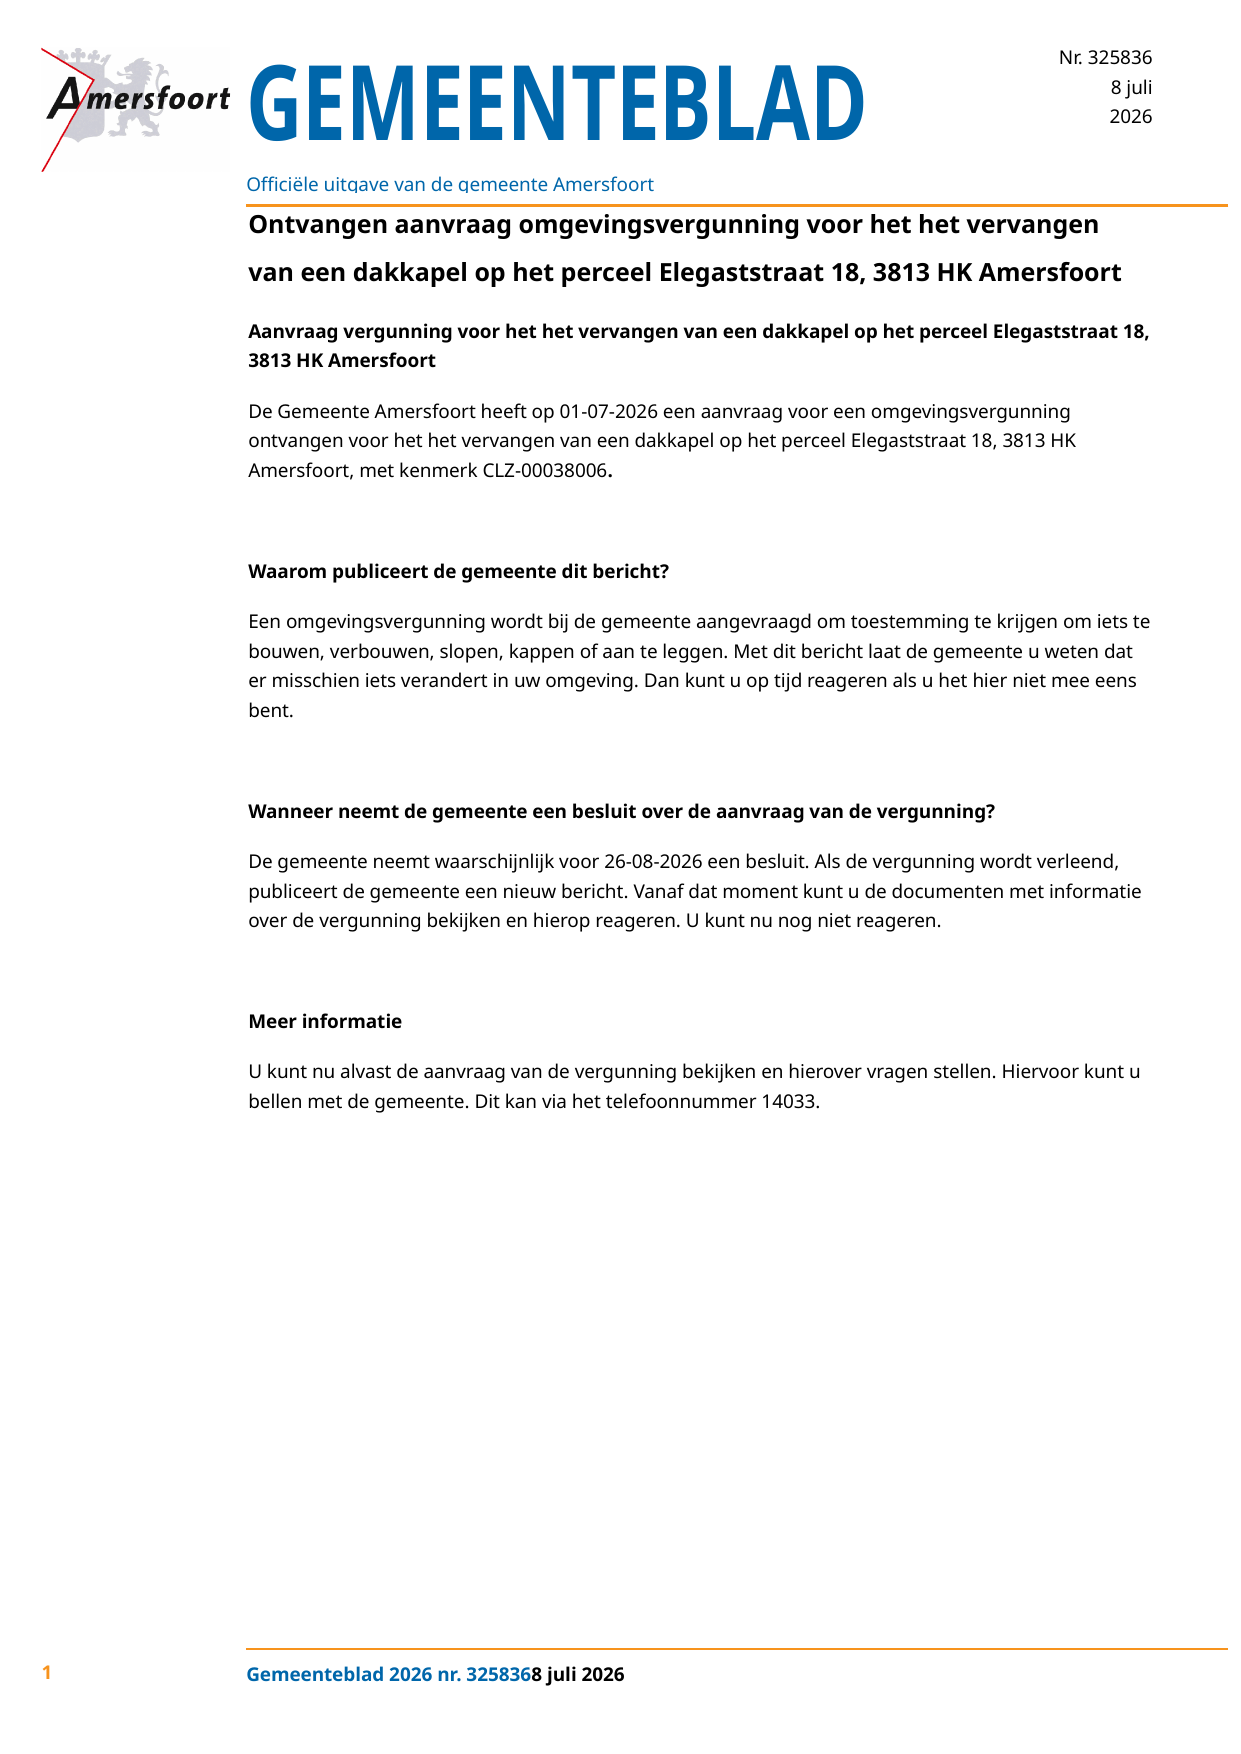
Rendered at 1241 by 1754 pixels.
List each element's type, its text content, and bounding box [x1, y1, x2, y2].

text Waarom publiceert de gemeente dit bericht? [248, 558, 1152, 584]
picture [41, 47, 231, 172]
text De Gemeente Amersfoort heeft op 01-07-2026 een aanvraag voor een omgevingsvergunning ontvangen voor het het vervangen van een dakkapel op het perceel Elegaststraat 18, 3813 HK Amersfoort, met kenmerk CLZ-00038006. [248, 398, 1152, 483]
text Een omgevingsvergunning wordt bij de gemeente aangevraagd om toestemming te krijgen om iets te bouwen, verbouwen, slopen, kappen of aan te leggen. Met dit bericht laat de gemeente u weten dat er misschien iets verandert in uw omgeving. Dan kunt u op tijd reageren als u het hier niet mee eens bent. [248, 608, 1152, 723]
text Meer informatie [248, 1008, 1152, 1034]
text U kunt nu alvast de aanvraag van de vergunning bekijken en hierover vragen stellen. Hiervoor kunt u bellen met de gemeente. Dit kan via het telefoonnummer 14033. [248, 1059, 1152, 1114]
text Ontvangen aanvraag omgevingsvergunning voor het het vervangen van een dakkapel op het perceel Elegaststraat 18, 3813 HK Amersfoort [248, 207, 1152, 288]
text Wanneer neemt de gemeente een besluit over de aanvraag van de vergunning? [248, 798, 1152, 824]
text Aanvraag vergunning voor het het vervangen van een dakkapel op het perceel Elegaststraat 18, 3813 HK Amersfoort [248, 318, 1152, 373]
text De gemeente neemt waarschijnlijk voor 26-08-2026 een besluit. Als de vergunning wordt verleend, publiceert de gemeente een nieuw bericht. Vanaf dat moment kunt u de documenten met informatie over de vergunning bekijken en hierop reageren. U kunt nu nog niet reageren. [248, 848, 1152, 933]
